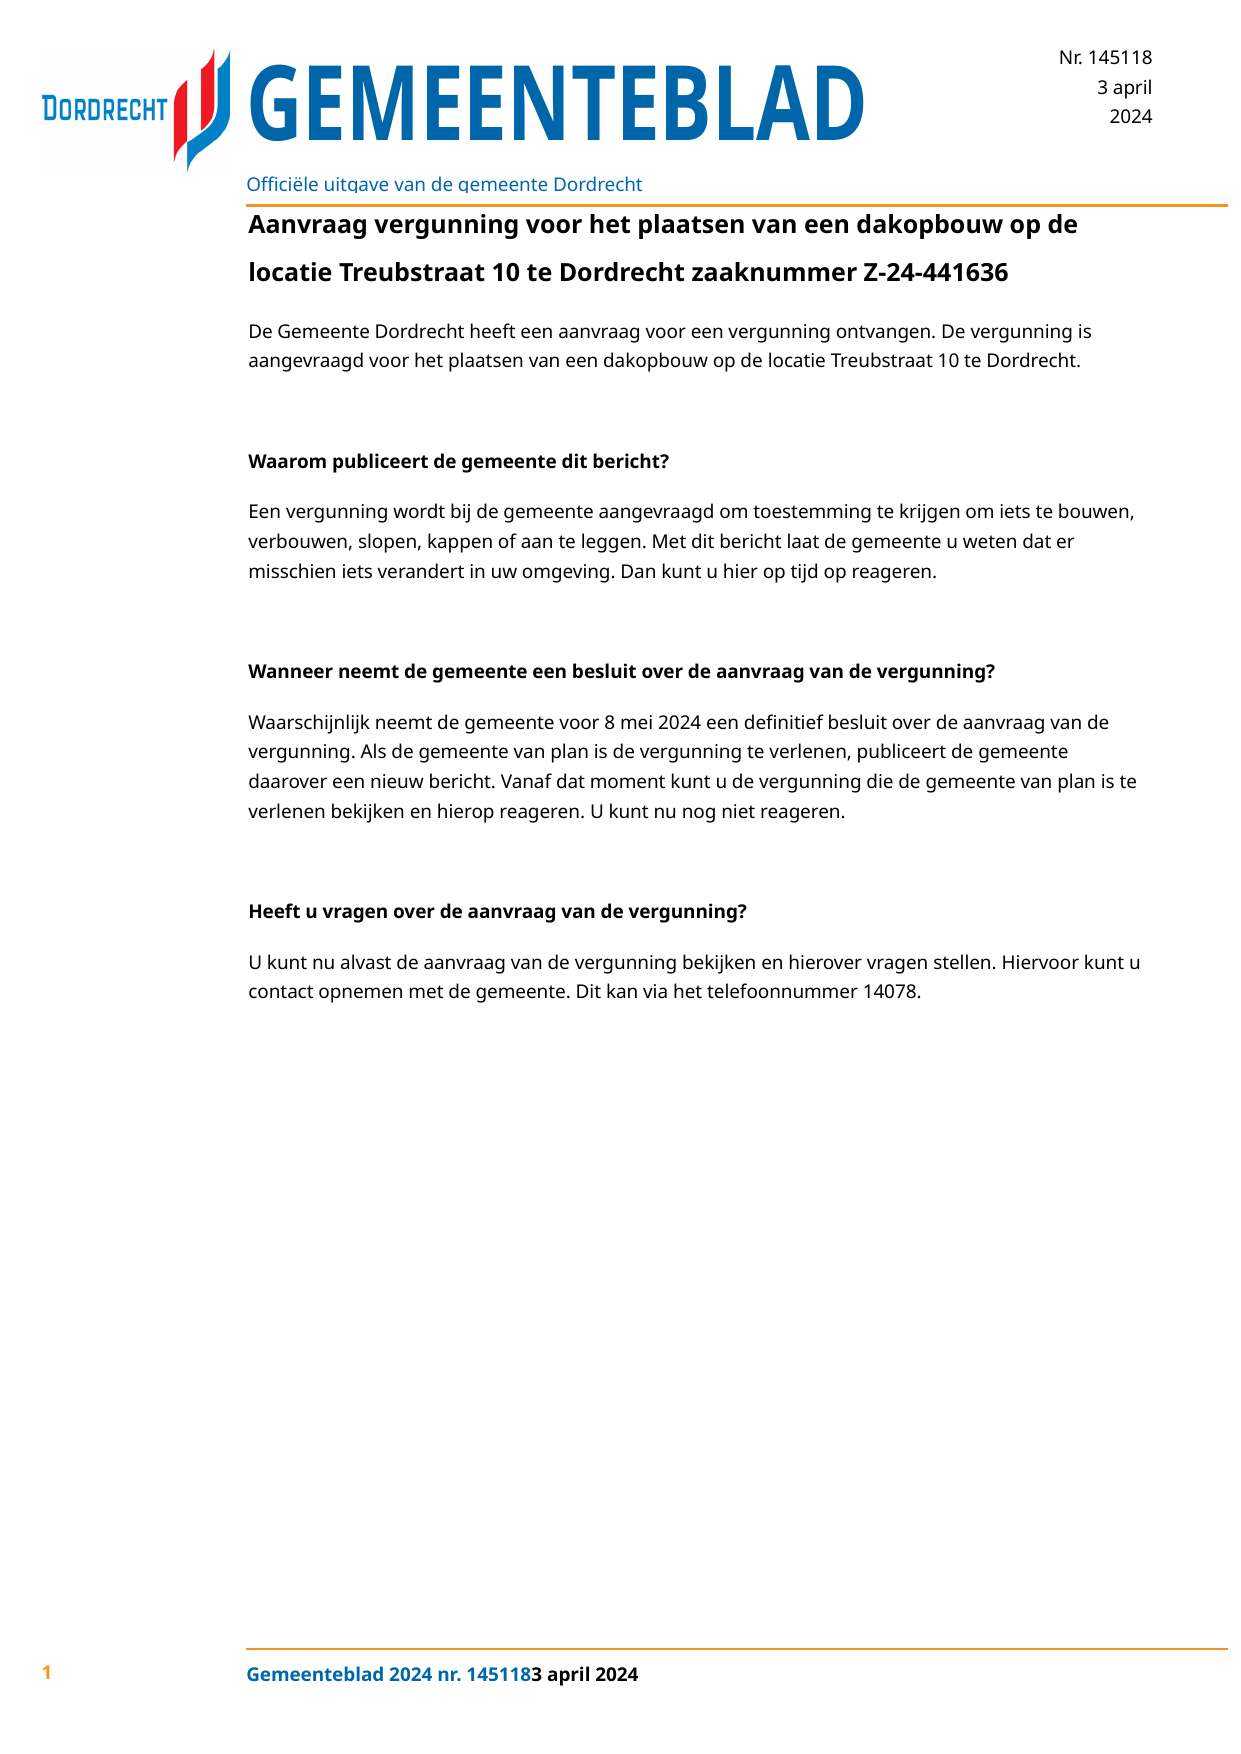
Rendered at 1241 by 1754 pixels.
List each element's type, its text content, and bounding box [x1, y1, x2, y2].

text De Gemeente Dordrecht heeft een aanvraag voor een vergunning ontvangen. De vergunning is aangevraagd voor het plaatsen van een dakopbouw op de locatie Treubstraat 10 te Dordrecht. [248, 318, 1152, 373]
text Waarom publiceert de gemeente dit bericht? [248, 448, 1152, 474]
text Aanvraag vergunning voor het plaatsen van een dakopbouw op de locatie Treubstraat 10 te Dordrecht zaaknummer Z-24-441636 [248, 207, 1152, 288]
picture [41, 47, 231, 172]
text Heeft u vragen over de aanvraag van de vergunning? [248, 899, 1152, 924]
text Een vergunning wordt bij de gemeente aangevraagd om toestemming te krijgen om iets te bouwen, verbouwen, slopen, kappen of aan te leggen. Met dit bericht laat de gemeente u weten dat er misschien iets verandert in uw omgeving. Dan kunt u hier op tijd op reageren. [248, 499, 1152, 584]
text Waarschijnlijk neemt de gemeente voor 8 mei 2024 een definitief besluit over de aanvraag van de vergunning. Als de gemeente van plan is de vergunning te verlenen, publiceert de gemeente daarover een nieuw bericht. Vanaf dat moment kunt u de vergunning die de gemeente van plan is te verlenen bekijken en hierop reageren. U kunt nu nog niet reageren. [248, 709, 1152, 824]
text Wanneer neemt de gemeente een besluit over de aanvraag van de vergunning? [248, 659, 1152, 684]
text U kunt nu alvast de aanvraag van de vergunning bekijken en hierover vragen stellen. Hiervoor kunt u contact opnemen met de gemeente. Dit kan via het telefoonnummer 14078. [248, 949, 1152, 1004]
